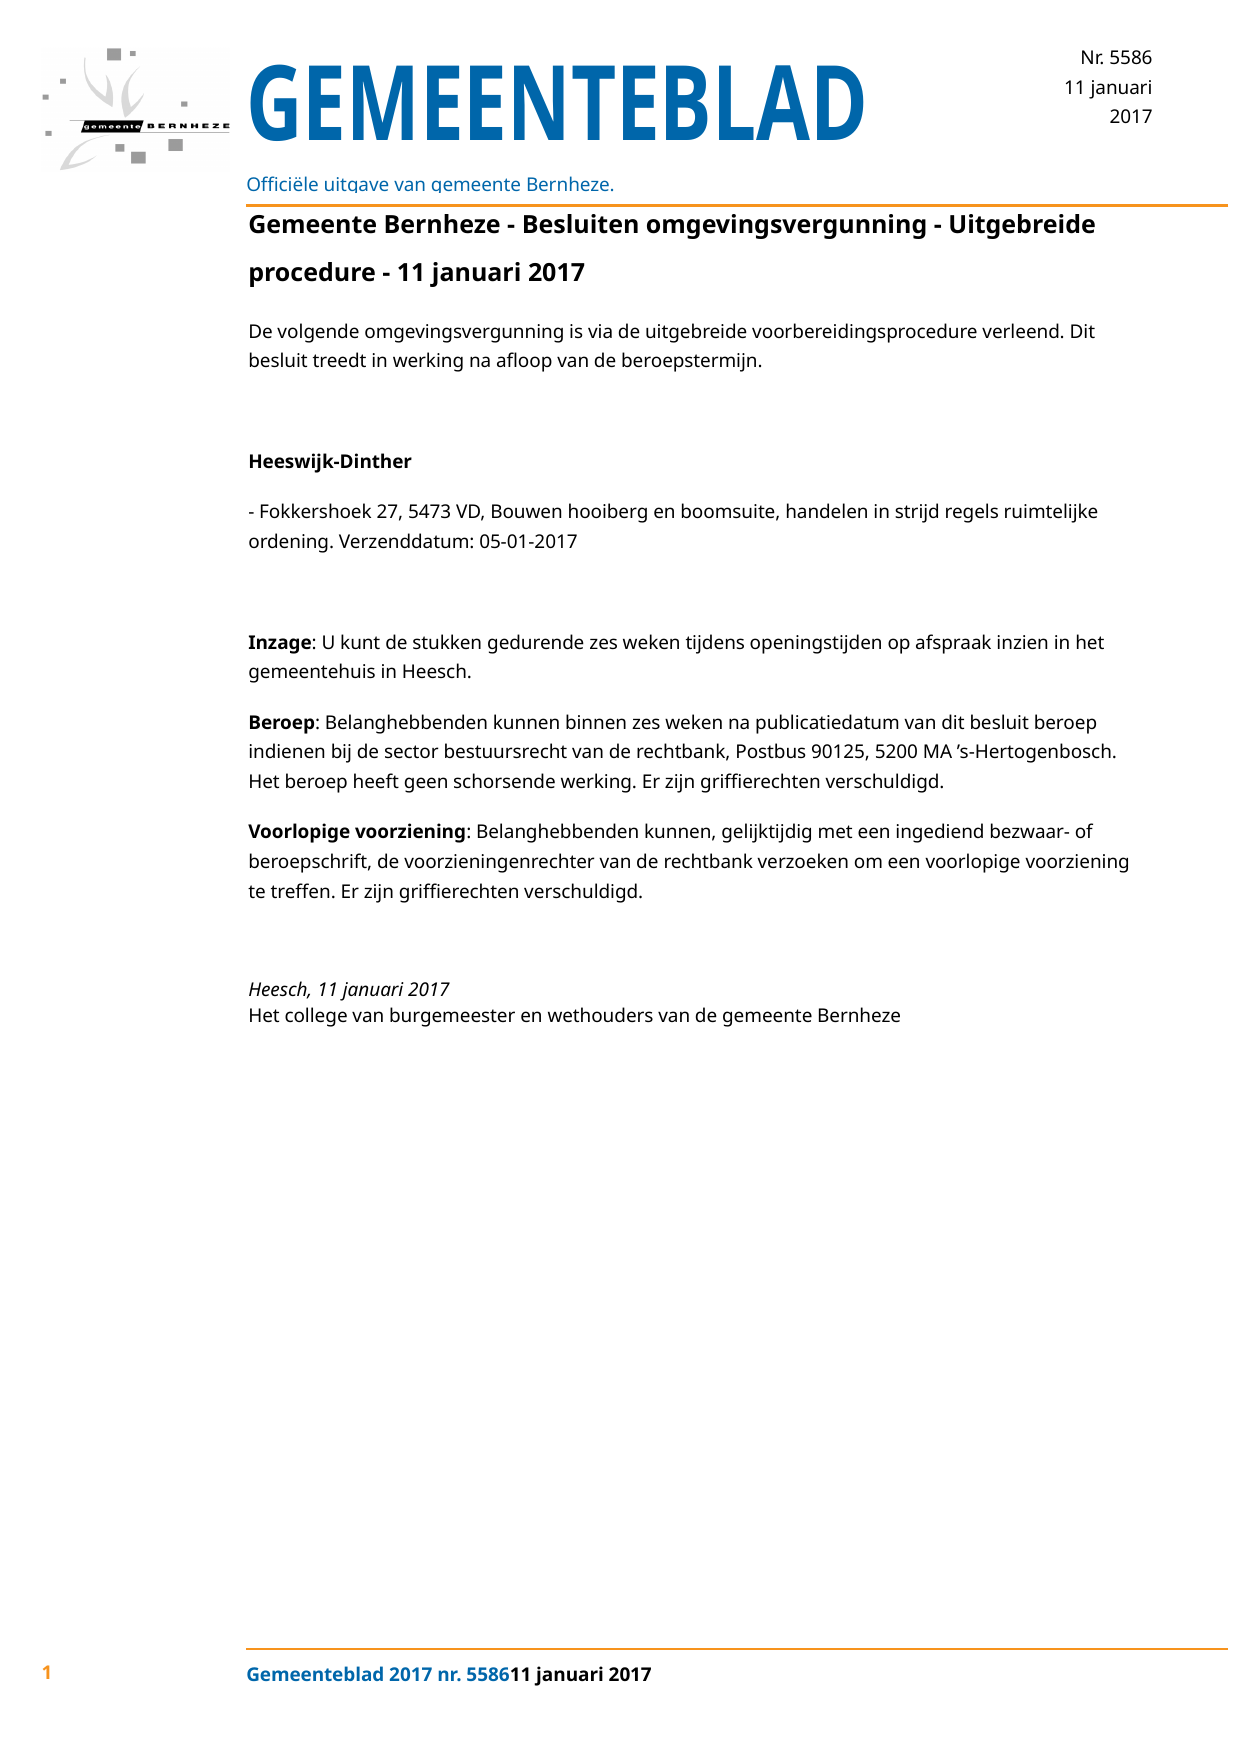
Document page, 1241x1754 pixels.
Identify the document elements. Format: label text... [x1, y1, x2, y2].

text Heesch, 11 januari 2017 [248, 976, 1152, 1002]
text Heeswijk-Dinther [248, 448, 1152, 474]
text Inzage: U kunt de stukken gedurende zes weken tijdens openingstijden op afspraak inzien in het gemeentehuis in Heesch. [248, 629, 1152, 684]
text Het college van burgemeester en wethouders van de gemeente Bernheze [248, 1002, 1152, 1028]
text Gemeente Bernheze - Besluiten omgevingsvergunning - Uitgebreide procedure - 11 januari 2017 [248, 207, 1152, 288]
text Beroep: Belanghebbenden kunnen binnen zes weken na publicatiedatum van dit besluit beroep indienen bij de sector bestuursrecht van de rechtbank, Postbus 90125, 5200 MA ’s-Hertogenbosch. Het beroep heeft geen schorsende werking. Er zijn griffierechten verschuldigd. [248, 709, 1152, 794]
text De volgende omgevingsvergunning is via de uitgebreide voorbereidingsprocedure verleend. Dit besluit treedt in werking na afloop van de beroepstermijn. [248, 318, 1152, 373]
text Voorlopige voorziening: Belanghebbenden kunnen, gelijktijdig met een ingediend bezwaar- of beroepschrift, de voorzieningenrechter van de rechtbank verzoeken om een voorlopige voorziening te treffen. Er zijn griffierechten verschuldigd. [248, 819, 1152, 904]
text - Fokkershoek 27, 5473 VD, Bouwen hooiberg en boomsuite, handelen in strijd regels ruimtelijke ordening. Verzenddatum: 05-01-2017 [248, 499, 1152, 554]
picture [41, 47, 231, 172]
